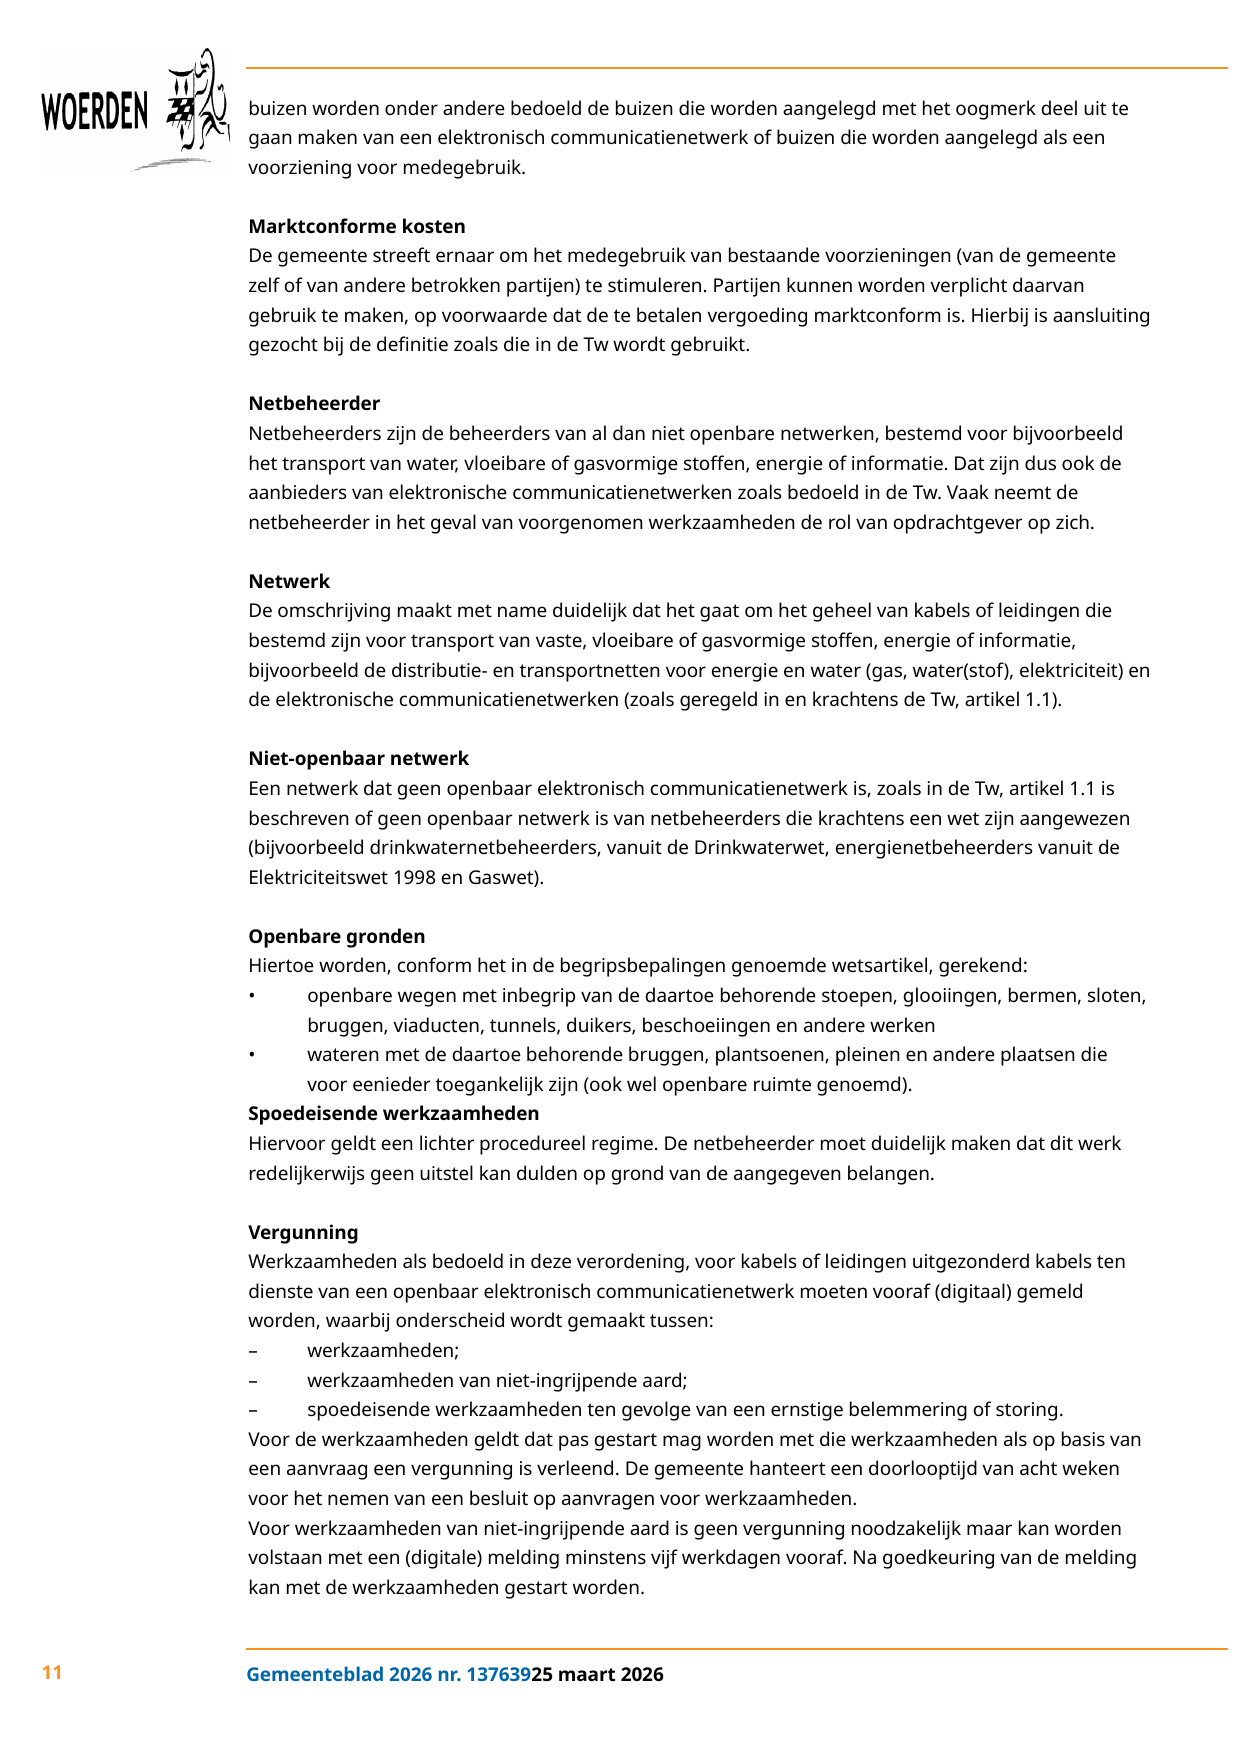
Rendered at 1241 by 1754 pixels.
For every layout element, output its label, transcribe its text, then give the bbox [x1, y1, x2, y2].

text Netwerk [248, 568, 1152, 594]
text Voor de werkzaamheden geldt dat pas gestart mag worden met die werkzaamheden als op basis van een aanvraag een vergunning is verleend. De gemeente hanteert een doorlooptijd van acht weken voor het nemen van een besluit op aanvragen voor werkzaamheden. [248, 1426, 1152, 1511]
text Een netwerk dat geen openbaar elektronisch communicatienetwerk is, zoals in de Tw, artikel 1.1 is beschreven of geen openbaar netwerk is van netbeheerders die krachtens een wet zijn aangewezen (bijvoorbeeld drinkwaternetbeheerders, vanuit de Drinkwaterwet, energienetbeheerders vanuit de Elektriciteitswet 1998 en Gaswet). [248, 775, 1152, 890]
text Werkzaamheden als bedoeld in deze verordening, voor kabels of leidingen uitgezonderd kabels ten dienste van een openbaar elektronisch communicatienetwerk moeten vooraf (digitaal) gemeld worden, waarbij onderscheid wordt gemaakt tussen: [248, 1248, 1152, 1333]
list werkzaamheden; [248, 1337, 1152, 1363]
text Niet-openbaar netwerk [248, 746, 1152, 771]
text Hiertoe worden, conform het in de begripsbepalingen genoemde wetsartikel, gerekend: [248, 953, 1152, 978]
list spoedeisende werkzaamheden ten gevolge van een ernstige belemmering of storing. [248, 1396, 1152, 1422]
text Netbeheerder [248, 391, 1152, 416]
text Marktconforme kosten [248, 213, 1152, 239]
text Openbare gronden [248, 923, 1152, 949]
list werkzaamheden van niet-ingrijpende aard; [248, 1367, 1152, 1393]
list wateren met de daartoe behorende bruggen, plantsoenen, pleinen en andere plaatsen die voor eenieder toegankelijk zijn (ook wel openbare ruimte genoemd). [248, 1041, 1152, 1097]
text Hiervoor geldt een lichter procedureel regime. De netbeheerder moet duidelijk maken dat dit werk redelijkerwijs geen uitstel kan dulden op grond van de aangegeven belangen. [248, 1130, 1152, 1186]
picture [41, 47, 231, 172]
text Vergunning [248, 1219, 1152, 1245]
text De gemeente streeft ernaar om het medegebruik van bestaande voorzieningen (van de gemeente zelf of van andere betrokken partijen) te stimuleren. Partijen kunnen worden verplicht daarvan gebruik te maken, op voorwaarde dat de te betalen vergoeding marktconform is. Hierbij is aansluiting gezocht bij de definitie zoals die in de Tw wordt gebruikt. [248, 243, 1152, 357]
text Spoedeisende werkzaamheden [248, 1101, 1152, 1126]
text Netbeheerders zijn de beheerders van al dan niet openbare netwerken, bestemd voor bijvoorbeeld het transport van water, vloeibare of gasvormige stoffen, energie of informatie. Dat zijn dus ook de aanbieders van elektronische communicatienetwerken zoals bedoeld in de Tw. Vaak neemt de netbeheerder in het geval van voorgenomen werkzaamheden de rol van opdrachtgever op zich. [248, 420, 1152, 535]
text buizen worden onder andere bedoeld de buizen die worden aangelegd met het oogmerk deel uit te gaan maken van een elektronisch communicatienetwerk of buizen die worden aangelegd als een voorziening voor medegebruik. [248, 95, 1152, 180]
list openbare wegen met inbegrip van de daartoe behorende stoepen, glooiingen, bermen, sloten, bruggen, viaducten, tunnels, duikers, beschoeiingen en andere werken [248, 982, 1152, 1038]
text Voor werkzaamheden van niet-ingrijpende aard is geen vergunning noodzakelijk maar kan worden volstaan met een (digitale) melding minstens vijf werkdagen vooraf. Na goedkeuring van de melding kan met de werkzaamheden gestart worden. [248, 1515, 1152, 1600]
text De omschrijving maakt met name duidelijk dat het gaat om het geheel van kabels of leidingen die bestemd zijn voor transport van vaste, vloeibare of gasvormige stoffen, energie of informatie, bijvoorbeeld de distributie- en transportnetten voor energie en water (gas, water(stof), elektriciteit) en de elektronische communicatienetwerken (zoals geregeld in en krachtens de Tw, artikel 1.1). [248, 598, 1152, 712]
